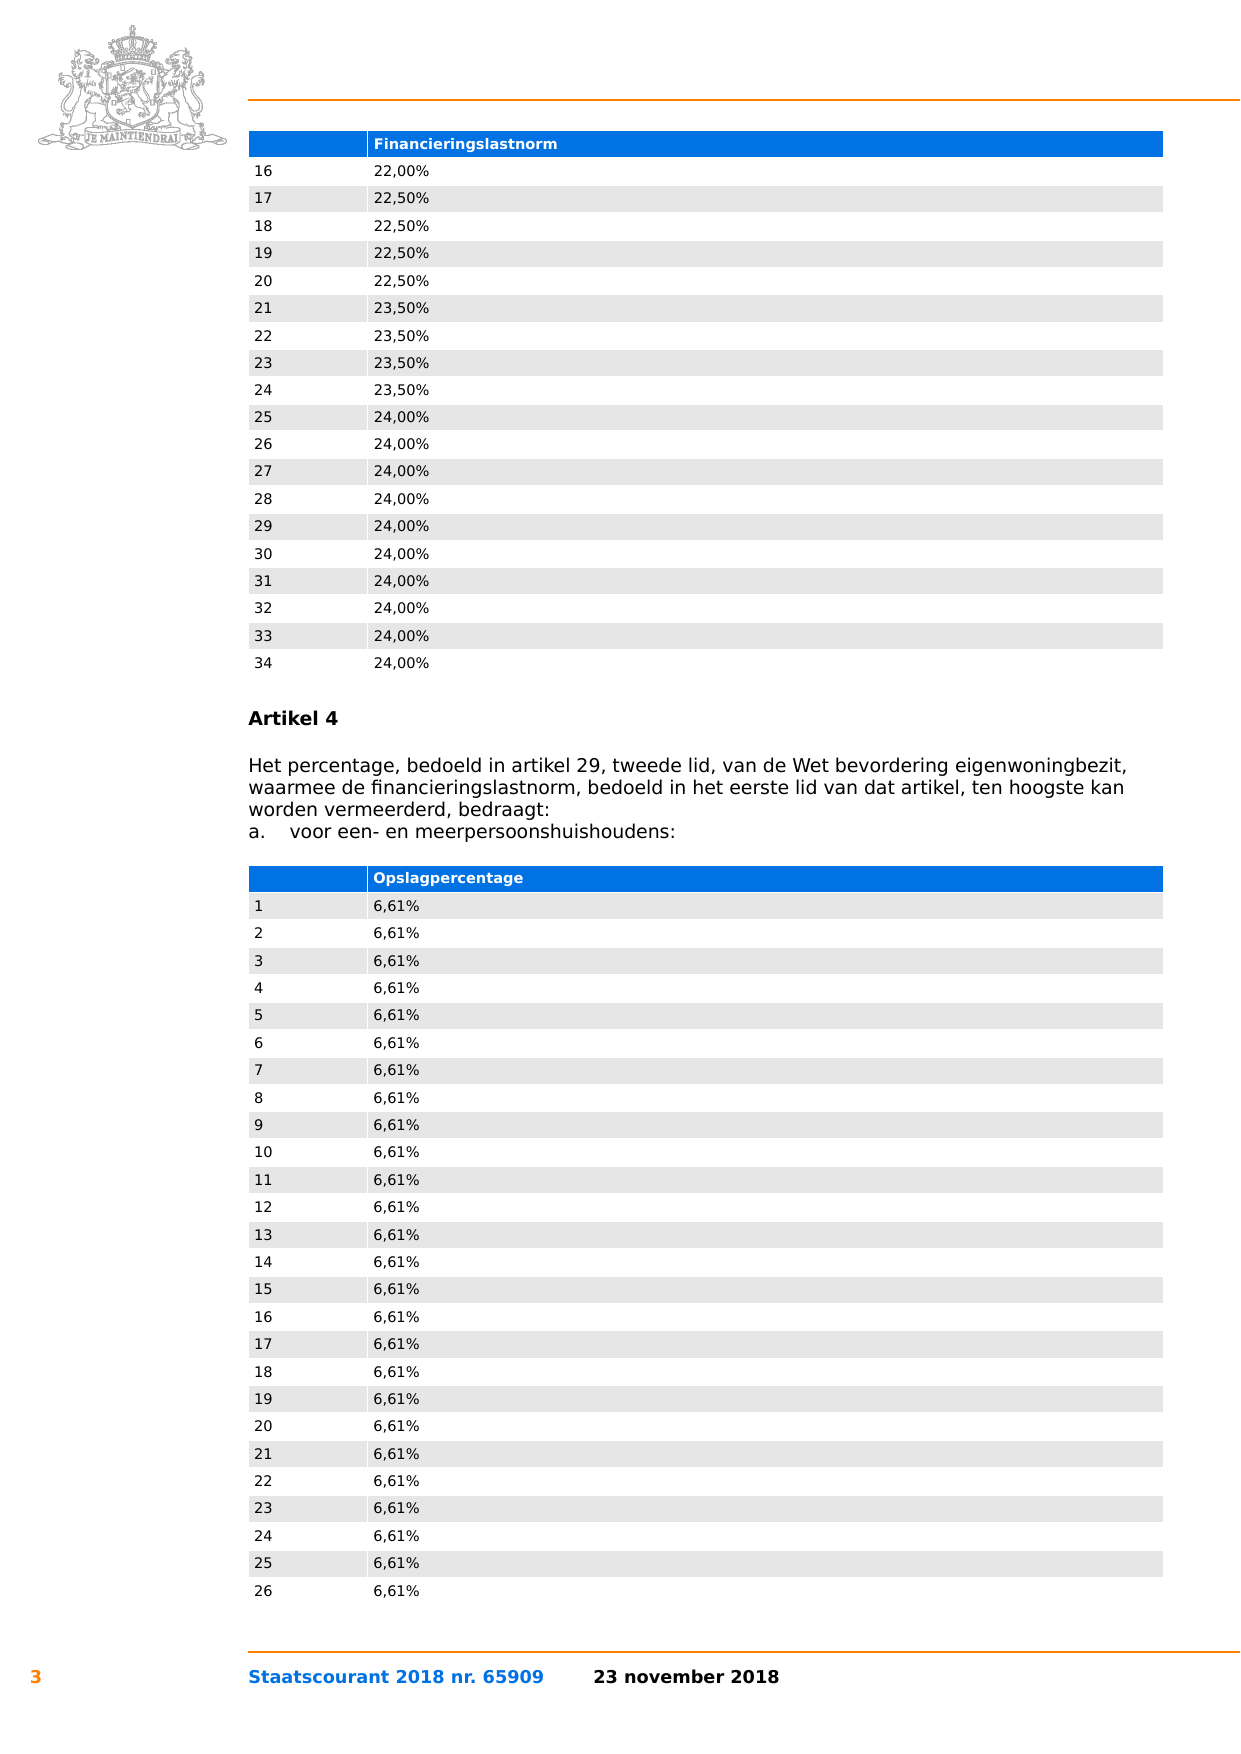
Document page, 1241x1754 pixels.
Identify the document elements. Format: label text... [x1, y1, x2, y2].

table_cell 27 [249, 459, 367, 485]
table_cell 6,61% [368, 1222, 1163, 1248]
table_cell 24,00% [368, 486, 1163, 512]
table_cell 6,61% [368, 1359, 1163, 1385]
table_cell 6,61% [368, 893, 1163, 919]
table_cell 24,00% [368, 459, 1163, 485]
table_cell 6,61% [368, 1441, 1163, 1467]
table_cell 2 [249, 920, 367, 947]
table_cell 6,61% [368, 1496, 1163, 1522]
table_header [249, 131, 367, 157]
table_cell 22 [249, 1468, 367, 1495]
table_cell 25 [249, 1551, 367, 1577]
table_cell 23 [249, 1496, 367, 1522]
table_cell 24,00% [368, 541, 1163, 567]
table_cell 4 [249, 975, 367, 1002]
table_cell 23,50% [368, 295, 1163, 322]
table_cell 6,61% [368, 1414, 1163, 1440]
table_cell 6,61% [368, 1277, 1163, 1303]
table_cell 20 [249, 1414, 367, 1440]
table_cell 7 [249, 1058, 367, 1084]
table_cell 6,61% [368, 1058, 1163, 1084]
table_cell 6,61% [368, 1331, 1163, 1358]
table_cell 6,61% [368, 1551, 1163, 1577]
table_cell 24 [249, 1523, 367, 1549]
table_cell 6,61% [368, 920, 1163, 947]
table_cell 6,61% [368, 1249, 1163, 1276]
table_cell 6,61% [368, 1578, 1163, 1604]
table_cell 24,00% [368, 650, 1163, 677]
table_cell 15 [249, 1277, 367, 1303]
table_cell 24,00% [368, 405, 1163, 430]
text Het percentage, bedoeld in artikel 29, tweede lid, van de Wet bevordering eigenwoningbezit, waarmee de financieringslastnorm, bedoeld in het eerste lid van dat artikel, ten hoogste kan worden vermeerderd, bedraagt: [248, 755, 1163, 821]
table_cell 23,50% [368, 350, 1163, 376]
table_cell 6,61% [368, 1085, 1163, 1111]
table_cell 1 [249, 893, 367, 919]
table_cell 23,50% [368, 323, 1163, 349]
table_cell 28 [249, 486, 367, 512]
table_cell 14 [249, 1249, 367, 1276]
table_cell 21 [249, 1441, 367, 1467]
table_cell 18 [249, 1359, 367, 1385]
table_cell 11 [249, 1167, 367, 1193]
table_cell 24,00% [368, 568, 1163, 594]
table_cell 5 [249, 1003, 367, 1029]
table_cell 6,61% [368, 1030, 1163, 1056]
table_cell 23 [249, 350, 367, 376]
table_cell 21 [249, 295, 367, 322]
table_cell 18 [249, 213, 367, 239]
table_cell 24,00% [368, 514, 1163, 540]
table_cell 6,61% [368, 1468, 1163, 1495]
table_cell 19 [249, 241, 367, 267]
table_cell 29 [249, 514, 367, 540]
table_cell 6,61% [368, 1194, 1163, 1221]
table_cell 30 [249, 541, 367, 567]
table_cell 6,61% [368, 1112, 1163, 1138]
table_cell 6,61% [368, 1304, 1163, 1330]
table_cell 26 [249, 1578, 367, 1604]
table_cell 13 [249, 1222, 367, 1248]
table_cell 23,50% [368, 378, 1163, 404]
table_cell 32 [249, 596, 367, 622]
subtitle Artikel 4 [248, 708, 1163, 730]
table_cell 20 [249, 268, 367, 294]
table_cell 22,50% [368, 186, 1163, 212]
table_cell 16 [249, 158, 367, 185]
table_cell 22,50% [368, 241, 1163, 267]
table_cell 22,00% [368, 158, 1163, 185]
table_cell 22,50% [368, 268, 1163, 294]
text a. voor een- en meerpersoonshuishoudens: [248, 821, 1163, 843]
table_cell 31 [249, 568, 367, 594]
table_cell 24,00% [368, 596, 1163, 622]
table_cell 6,61% [368, 1167, 1163, 1193]
table_cell 6,61% [368, 1523, 1163, 1549]
table_cell 6,61% [368, 1003, 1163, 1029]
table_cell 26 [249, 431, 367, 458]
table_cell 22,50% [368, 213, 1163, 239]
table_cell 6,61% [368, 1140, 1163, 1166]
table_header Financieringslastnorm [368, 131, 1163, 157]
table_cell 3 [249, 948, 367, 974]
table_cell 12 [249, 1194, 367, 1221]
table_cell 6,61% [368, 948, 1163, 974]
table_cell 17 [249, 186, 367, 212]
table_cell 9 [249, 1112, 367, 1138]
table_header [249, 866, 367, 892]
table_header Opslagpercentage [368, 866, 1163, 892]
picture [38, 25, 227, 150]
table_cell 24 [249, 378, 367, 404]
table_cell 25 [249, 405, 367, 430]
table_cell 34 [249, 650, 367, 677]
table_cell 24,00% [368, 431, 1163, 458]
table_cell 19 [249, 1386, 367, 1412]
table_cell 10 [249, 1140, 367, 1166]
table_cell 6 [249, 1030, 367, 1056]
table_cell 33 [249, 623, 367, 649]
table_cell 6,61% [368, 1386, 1163, 1412]
table_cell 22 [249, 323, 367, 349]
table_cell 16 [249, 1304, 367, 1330]
table_cell 8 [249, 1085, 367, 1111]
table_cell 6,61% [368, 975, 1163, 1002]
table_cell 24,00% [368, 623, 1163, 649]
table_cell 17 [249, 1331, 367, 1358]
